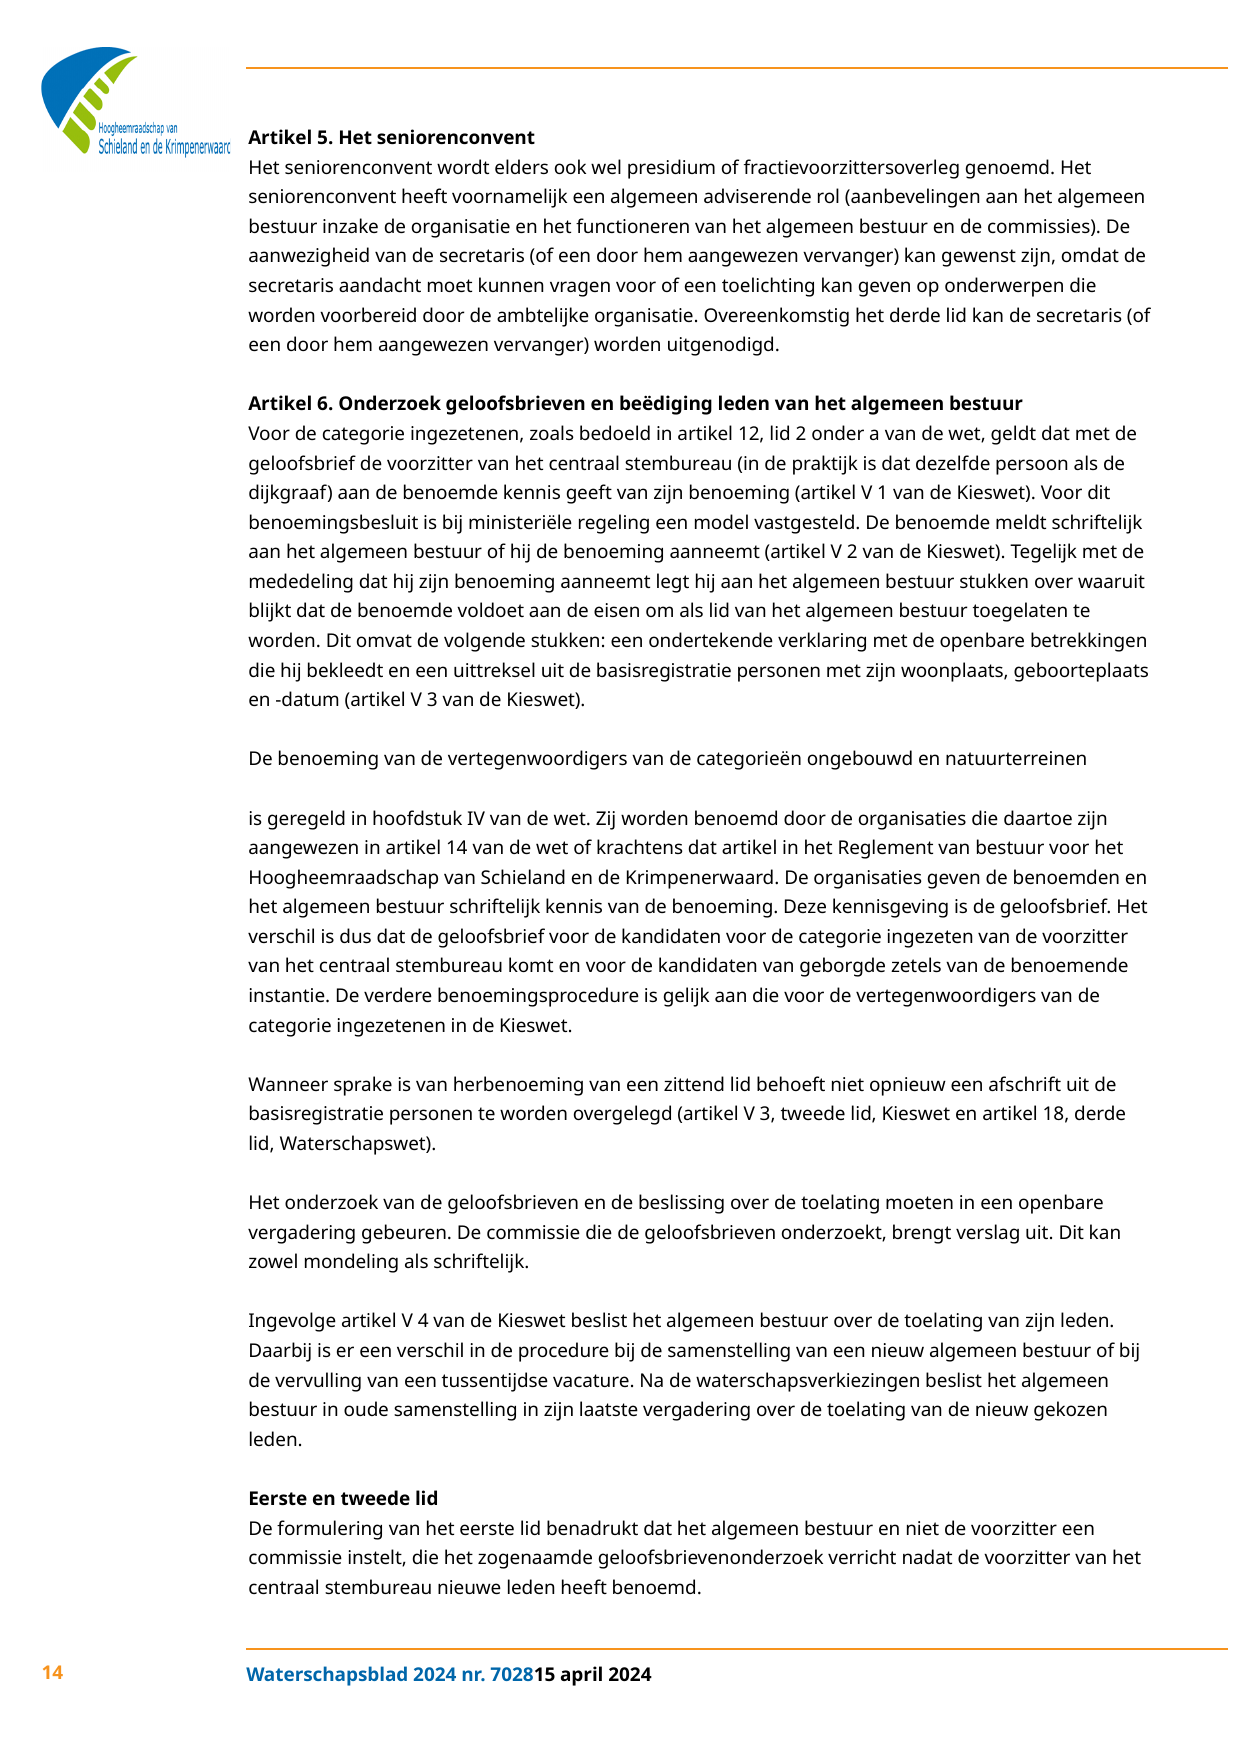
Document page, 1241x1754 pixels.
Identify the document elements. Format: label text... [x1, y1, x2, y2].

picture [41, 47, 231, 172]
text Wanneer sprake is van herbenoeming van een zittend lid behoeft niet opnieuw een afschrift uit de basisregistratie personen te worden overgelegd (artikel V 3, tweede lid, Kieswet en artikel 18, derde lid, Waterschapswet). [248, 1071, 1152, 1156]
text is geregeld in hoofdstuk IV van de wet. Zij worden benoemd door de organisaties die daartoe zijn aangewezen in artikel 14 van de wet of krachtens dat artikel in het Reglement van bestuur voor het Hoogheemraadschap van Schieland en de Krimpenerwaard. De organisaties geven de benoemden en het algemeen bestuur schriftelijk kennis van de benoeming. Deze kennisgeving is de geloofsbrief. Het verschil is dus dat de geloofsbrief voor de kandidaten voor de categorie ingezeten van de voorzitter van het centraal stembureau komt en voor de kandidaten van geborgde zetels van de benoemende instantie. De verdere benoemingsprocedure is gelijk aan die voor de vertegenwoordigers van de categorie ingezetenen in de Kieswet. [248, 805, 1152, 1038]
text Het onderzoek van de geloofsbrieven en de beslissing over de toelating moeten in een openbare vergadering gebeuren. De commissie die de geloofsbrieven onderzoekt, brengt verslag uit. Dit kan zowel mondeling als schriftelijk. [248, 1189, 1152, 1274]
text De formulering van het eerste lid benadrukt dat het algemeen bestuur en niet de voorzitter een commissie instelt, die het zogenaamde geloofsbrievenonderzoek verricht nadat de voorzitter van het centraal stembureau nieuwe leden heeft benoemd. [248, 1515, 1152, 1600]
text Artikel 5. Het seniorenconvent [248, 124, 1152, 150]
text De benoeming van de vertegenwoordigers van de categorieën ongebouwd en natuurterreinen [248, 746, 1152, 771]
text Eerste en tweede lid [248, 1485, 1152, 1511]
text Ingevolge artikel V 4 van de Kieswet beslist het algemeen bestuur over de toelating van zijn leden. Daarbij is er een verschil in de procedure bij de samenstelling van een nieuw algemeen bestuur of bij de vervulling van een tussentijdse vacature. Na de waterschapsverkiezingen beslist het algemeen bestuur in oude samenstelling in zijn laatste vergadering over de toelating van de nieuw gekozen leden. [248, 1308, 1152, 1452]
text Artikel 6. Onderzoek geloofsbrieven en beëdiging leden van het algemeen bestuur [248, 391, 1152, 416]
text Het seniorenconvent wordt elders ook wel presidium of fractievoorzittersoverleg genoemd. Het seniorenconvent heeft voornamelijk een algemeen adviserende rol (aanbevelingen aan het algemeen bestuur inzake de organisatie en het functioneren van het algemeen bestuur en de commissies). De aanwezigheid van de secretaris (of een door hem aangewezen vervanger) kan gewenst zijn, omdat de secretaris aandacht moet kunnen vragen voor of een toelichting kan geven op onderwerpen die worden voorbereid door de ambtelijke organisatie. Overeenkomstig het derde lid kan de secretaris (of een door hem aangewezen vervanger) worden uitgenodigd. [248, 154, 1152, 357]
text Voor de categorie ingezetenen, zoals bedoeld in artikel 12, lid 2 onder a van de wet, geldt dat met de geloofsbrief de voorzitter van het centraal stembureau (in de praktijk is dat dezelfde persoon als de dijkgraaf) aan de benoemde kennis geeft van zijn benoeming (artikel V 1 van de Kieswet). Voor dit benoemingsbesluit is bij ministeriële regeling een model vastgesteld. De benoemde meldt schriftelijk aan het algemeen bestuur of hij de benoeming aanneemt (artikel V 2 van de Kieswet). Tegelijk met de mededeling dat hij zijn benoeming aanneemt legt hij aan het algemeen bestuur stukken over waaruit blijkt dat de benoemde voldoet aan de eisen om als lid van het algemeen bestuur toegelaten te worden. Dit omvat de volgende stukken: een ondertekende verklaring met de openbare betrekkingen die hij bekleedt en een uittreksel uit de basisregistratie personen met zijn woonplaats, geboorteplaats en -datum (artikel V 3 van de Kieswet). [248, 420, 1152, 712]
